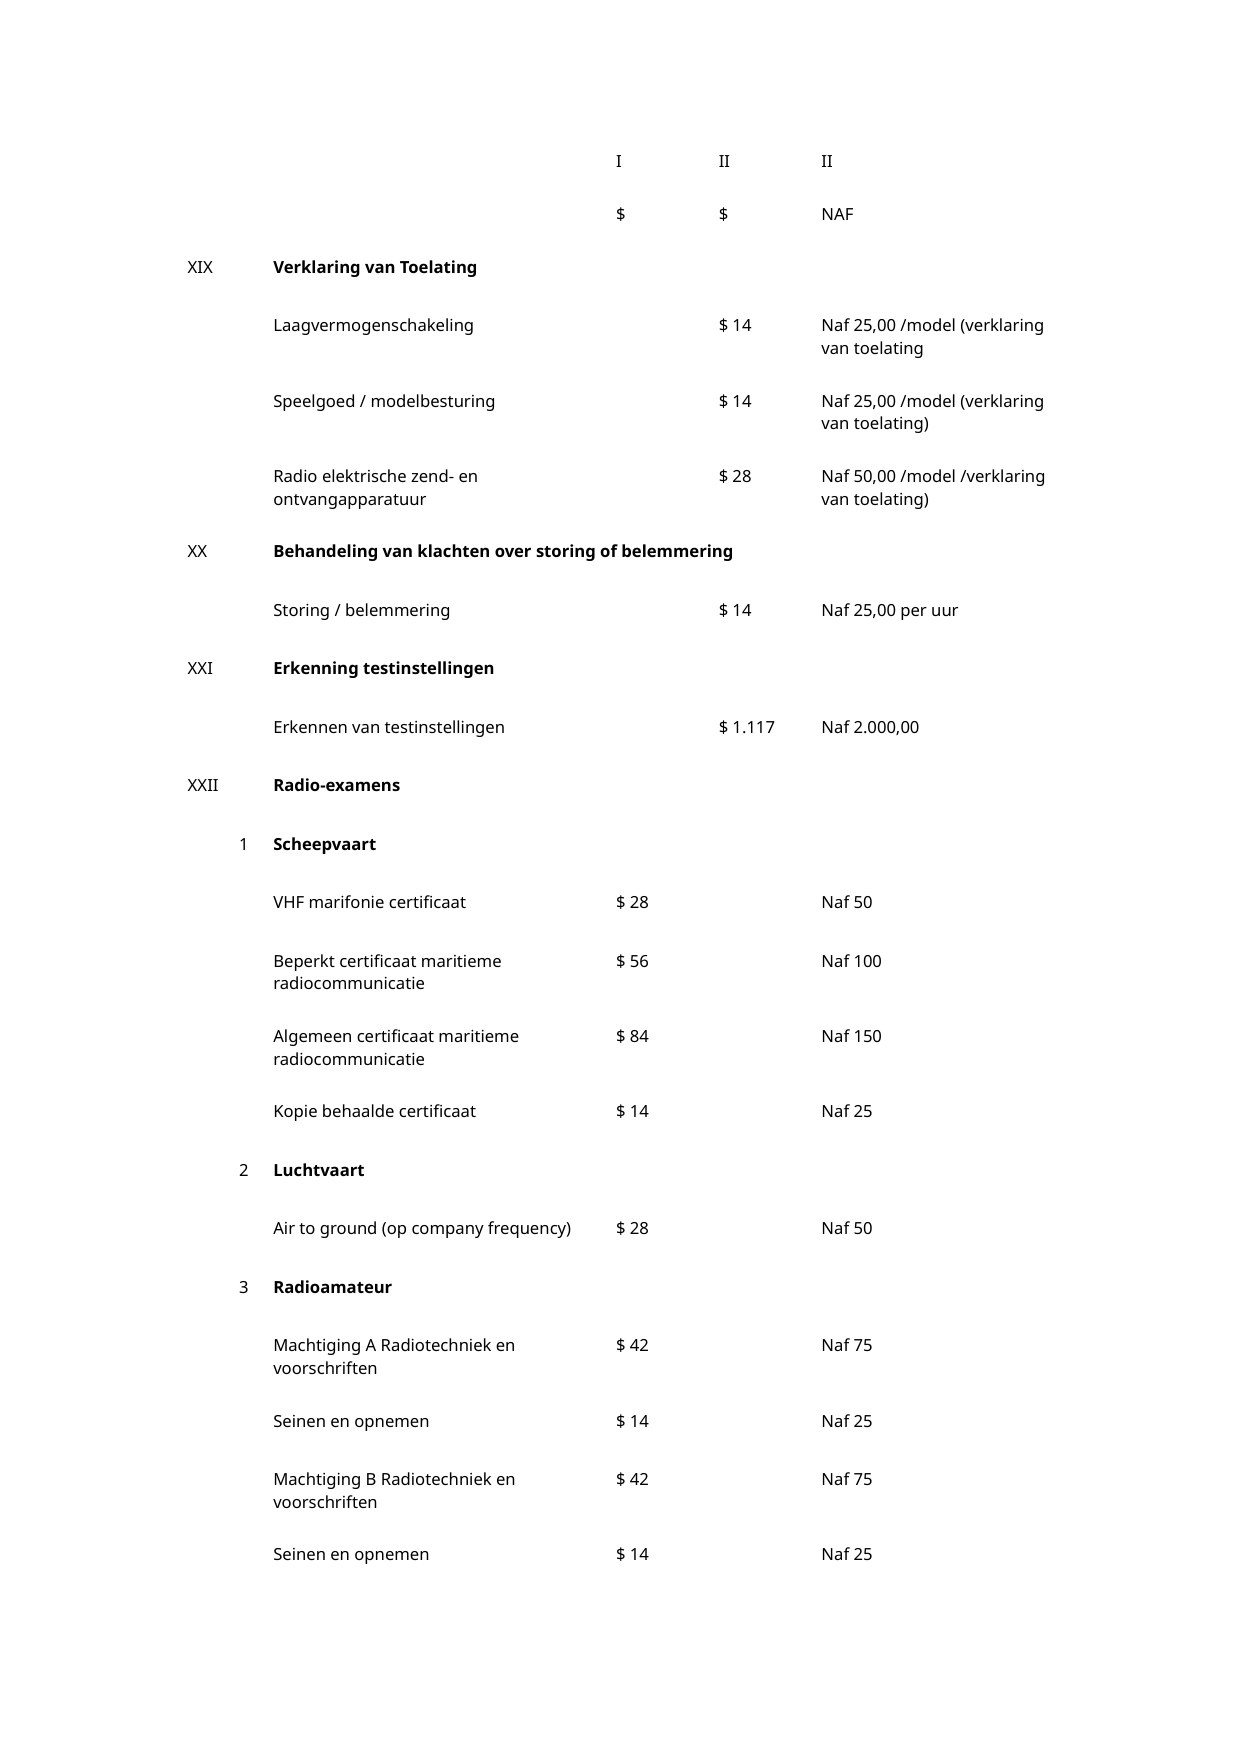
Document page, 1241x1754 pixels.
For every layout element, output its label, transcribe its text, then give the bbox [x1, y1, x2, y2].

table_cell [239, 1468, 273, 1543]
table_cell [719, 1334, 821, 1409]
table_cell $ [616, 203, 718, 255]
table_cell [239, 1100, 273, 1158]
table_cell Radio-examens [273, 774, 1053, 832]
table_cell Machtiging A Radiotechniek en voorschriften [273, 1334, 616, 1409]
table_cell [821, 832, 1053, 891]
table_cell Naf 25,00 /model (verklaring van toelating) [821, 389, 1053, 465]
table_cell [239, 1025, 273, 1100]
table_cell Naf 25,00 per uur [821, 599, 1053, 657]
table_cell $ 42 [616, 1334, 718, 1409]
table_cell [188, 465, 239, 540]
table_cell Laagvermogenschakeling [273, 314, 616, 389]
table_cell [239, 1409, 273, 1468]
table_cell [188, 314, 239, 389]
table_cell [239, 891, 273, 949]
table_cell Naf 50 [821, 1217, 1053, 1275]
table_cell Seinen en opnemen [273, 1409, 616, 1468]
table_cell NAF [821, 203, 1053, 255]
table_cell [239, 1217, 273, 1275]
table_cell Behandeling van klachten over storing of belemmering [273, 540, 1053, 598]
table_cell [188, 949, 239, 1024]
table_cell [616, 1275, 718, 1334]
table_cell [719, 832, 821, 891]
table_cell 1 [239, 832, 273, 891]
table_cell $ 28 [719, 465, 821, 540]
table_cell [719, 1468, 821, 1543]
table_cell Naf 75 [821, 1468, 1053, 1543]
table_cell $ 1.117 [719, 715, 821, 774]
table_cell Naf 25 [821, 1409, 1053, 1468]
table_header I [616, 150, 718, 203]
table_cell Naf 25 [821, 1100, 1053, 1158]
table_cell [239, 465, 273, 540]
table_cell Storing / belemmering [273, 599, 616, 657]
table_cell [188, 599, 239, 657]
table_cell [719, 1409, 821, 1468]
table_cell Naf 150 [821, 1025, 1053, 1100]
table_cell [616, 314, 718, 389]
table_cell [188, 1543, 239, 1601]
table_cell Radio elektrische zend- en ontvangapparatuur [273, 465, 616, 540]
table_cell Verklaring van Toelating [273, 255, 1053, 314]
table_cell [239, 255, 273, 314]
table_cell Naf 25,00 /model (verklaring van toelating [821, 314, 1053, 389]
table_cell Naf 2.000,00 [821, 715, 1053, 774]
table_cell [239, 540, 273, 598]
table_cell Scheepvaart [273, 832, 616, 891]
table_cell [188, 1025, 239, 1100]
table_cell [616, 1159, 718, 1217]
table_cell XX [188, 540, 239, 598]
table_cell XXI [188, 657, 239, 715]
table_cell [188, 715, 239, 774]
table_cell Naf 50 [821, 891, 1053, 949]
table_header II [719, 150, 821, 203]
table_cell [616, 599, 718, 657]
table_cell [188, 389, 239, 465]
table_cell [719, 1025, 821, 1100]
table_cell Luchtvaart [273, 1159, 616, 1217]
table_cell Naf 50,00 /model /verklaring van toelating) [821, 465, 1053, 540]
table_cell XIX [188, 255, 239, 314]
table_cell [188, 1275, 239, 1334]
table_cell $ [719, 203, 821, 255]
table_cell $ 28 [616, 891, 718, 949]
table_cell [719, 1159, 821, 1217]
table_cell Beperkt certificaat maritieme radiocommunicatie [273, 949, 616, 1024]
table_cell [616, 832, 718, 891]
table_cell Erkennen van testinstellingen [273, 715, 616, 774]
table_cell $ 14 [719, 389, 821, 465]
table_cell Kopie behaalde certificaat [273, 1100, 616, 1158]
table_cell [821, 1159, 1053, 1217]
table_header II [821, 150, 1053, 203]
table_cell [239, 657, 273, 715]
table_cell Erkenning testinstellingen [273, 657, 1053, 715]
table_cell Air to ground (op company frequency) [273, 1217, 616, 1275]
table_cell XXII [188, 774, 239, 832]
table_cell Speelgoed / modelbesturing [273, 389, 616, 465]
table_cell Algemeen certificaat maritieme radiocommunicatie [273, 1025, 616, 1100]
table_cell [188, 1159, 239, 1217]
table_cell 2 [239, 1159, 273, 1217]
table_cell [239, 599, 273, 657]
table_cell [239, 314, 273, 389]
table_cell Seinen en opnemen [273, 1543, 616, 1601]
table_cell Naf 75 [821, 1334, 1053, 1409]
table_cell $ 28 [616, 1217, 718, 1275]
table_cell Naf 100 [821, 949, 1053, 1024]
table_cell [188, 1468, 239, 1543]
table_cell [188, 1217, 239, 1275]
table_cell [719, 1275, 821, 1334]
table_cell [239, 774, 273, 832]
table_cell Radioamateur [273, 1275, 616, 1334]
table_cell [188, 1100, 239, 1158]
table_cell [616, 465, 718, 540]
table_cell $ 14 [719, 314, 821, 389]
table_cell [239, 949, 273, 1024]
table_cell [188, 1409, 239, 1468]
table_cell [719, 1100, 821, 1158]
table_header [188, 150, 616, 255]
table_cell [239, 1543, 273, 1601]
table_cell 3 [239, 1275, 273, 1334]
table_cell [616, 715, 718, 774]
table_cell [188, 891, 239, 949]
table_cell $ 84 [616, 1025, 718, 1100]
table_cell [188, 832, 239, 891]
table_cell [719, 949, 821, 1024]
table_cell Machtiging B Radiotechniek en voorschriften [273, 1468, 616, 1543]
table_cell [188, 1334, 239, 1409]
table_cell [616, 389, 718, 465]
table_cell [239, 715, 273, 774]
table_cell [239, 1334, 273, 1409]
table_cell [719, 1543, 821, 1601]
table_cell [821, 1275, 1053, 1334]
table_cell [719, 891, 821, 949]
table_cell [719, 1217, 821, 1275]
table_cell $ 56 [616, 949, 718, 1024]
table_cell [239, 389, 273, 465]
table_cell $ 14 [616, 1409, 718, 1468]
table_cell $ 42 [616, 1468, 718, 1543]
table_cell $ 14 [616, 1100, 718, 1158]
table_cell Naf 25 [821, 1543, 1053, 1601]
table_cell VHF marifonie certificaat [273, 891, 616, 949]
table_cell $ 14 [616, 1543, 718, 1601]
table_cell $ 14 [719, 599, 821, 657]
